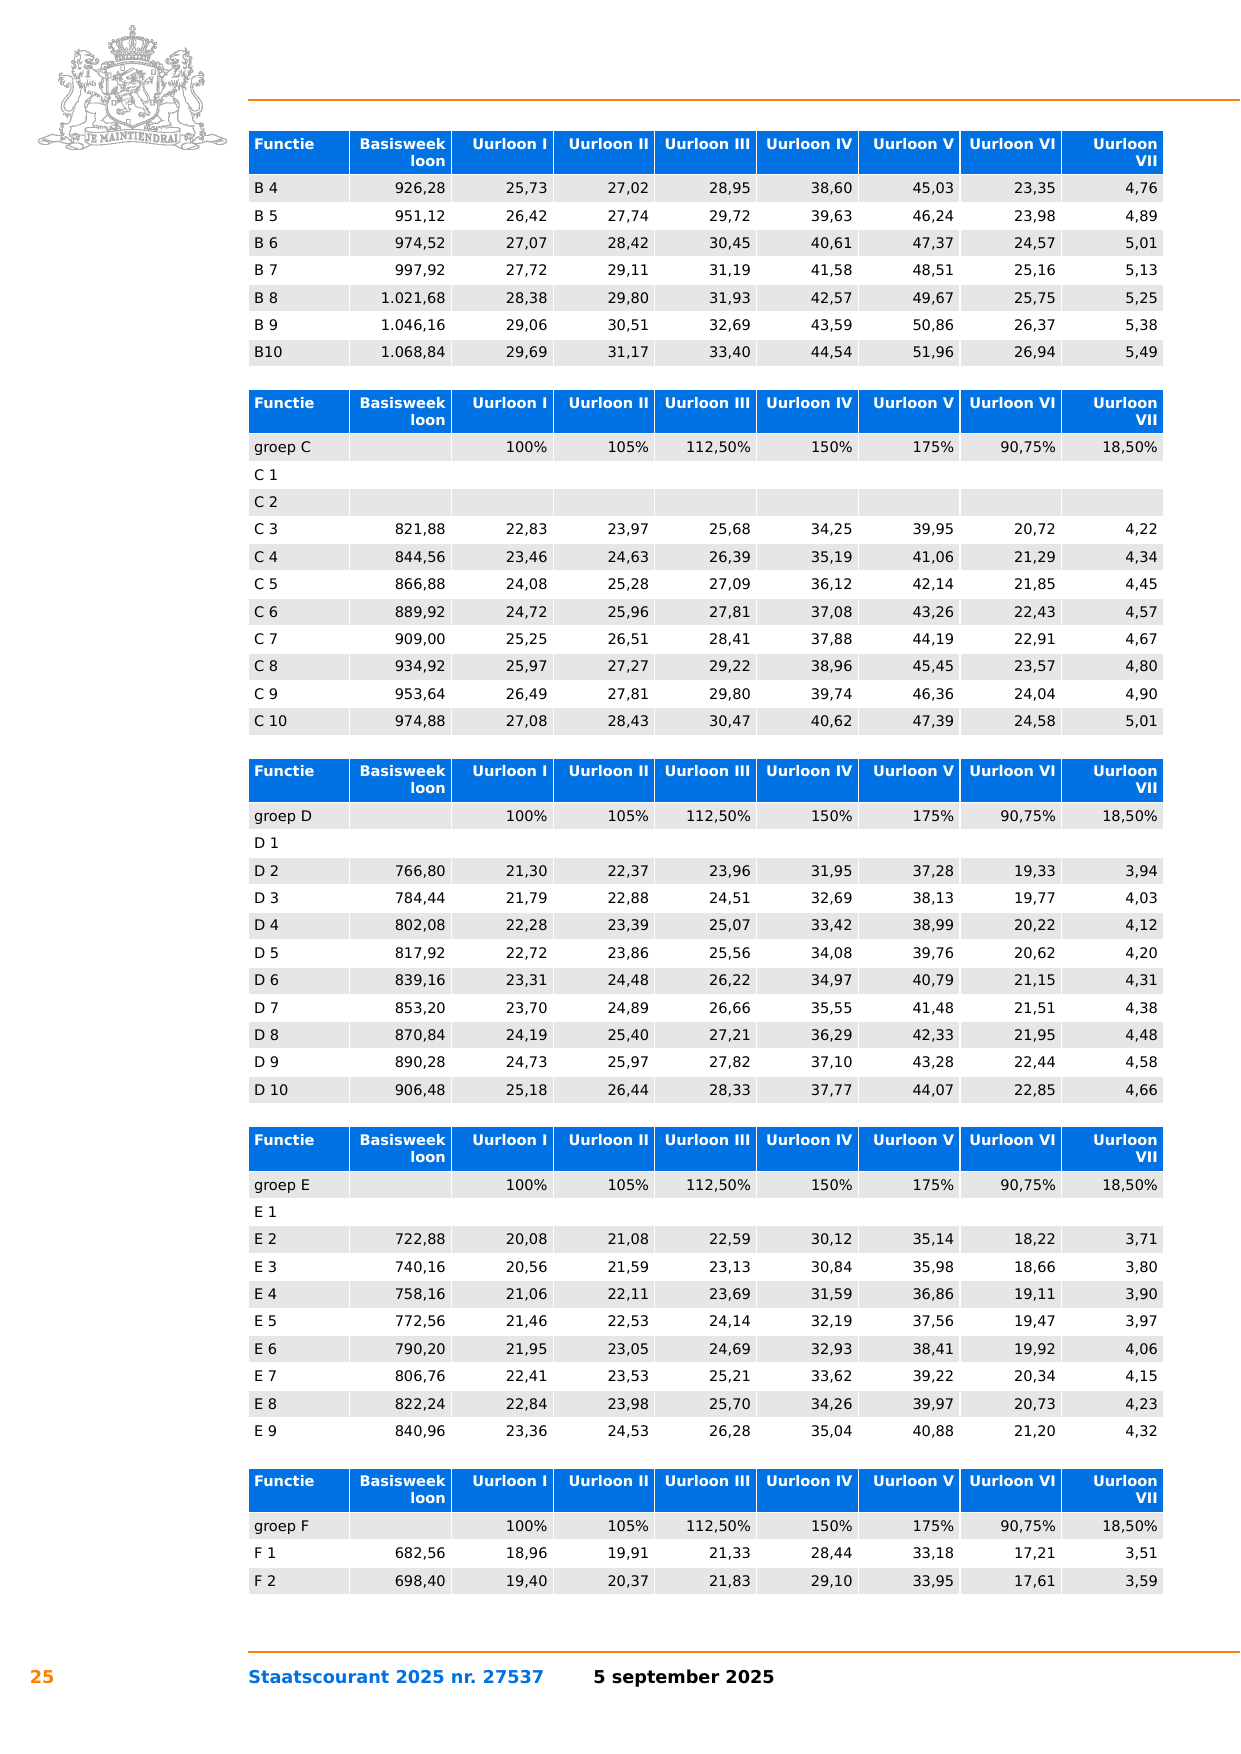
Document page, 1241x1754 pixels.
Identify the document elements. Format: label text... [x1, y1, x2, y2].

table_cell 25,73 [452, 175, 553, 202]
table_cell 21,33 [655, 1540, 756, 1567]
table_cell 27,81 [655, 599, 756, 625]
table_cell 19,91 [554, 1540, 654, 1567]
table_cell 21,30 [452, 858, 553, 884]
table_cell C 4 [249, 544, 349, 570]
table_cell B 5 [249, 203, 349, 229]
table_cell groep F [249, 1513, 349, 1539]
table_cell D 5 [249, 940, 349, 966]
table_cell E 2 [249, 1226, 349, 1253]
table_cell 23,39 [554, 913, 654, 939]
table_cell 44,19 [859, 626, 959, 652]
table_cell 802,08 [350, 913, 451, 939]
table_cell 100% [452, 434, 553, 461]
table_cell 105% [554, 803, 654, 829]
table_header Uurloon III [655, 390, 756, 433]
table_cell 22,37 [554, 858, 654, 884]
table_cell D 3 [249, 885, 349, 912]
table_cell 39,63 [757, 203, 858, 229]
table_cell 682,56 [350, 1540, 451, 1567]
table_cell 21,85 [961, 571, 1061, 598]
table_header Uurloon VII [1062, 390, 1163, 433]
table_cell 817,92 [350, 940, 451, 966]
table_cell 840,96 [350, 1418, 451, 1444]
table_cell 22,88 [554, 885, 654, 912]
table_header Uurloon I [452, 1127, 553, 1171]
table_cell 51,96 [859, 340, 959, 366]
table_cell E 7 [249, 1364, 349, 1390]
table_cell F 1 [249, 1540, 349, 1567]
table_cell 39,74 [757, 681, 858, 707]
table_cell 105% [554, 434, 654, 461]
table_cell 22,44 [961, 1050, 1061, 1076]
table_cell 3,71 [1062, 1226, 1163, 1253]
table_header Uurloon VI [961, 759, 1061, 802]
table_cell 175% [859, 1172, 959, 1198]
table_header Uurloon I [452, 390, 553, 433]
table_cell 49,67 [859, 285, 959, 311]
table_cell 997,92 [350, 258, 451, 284]
table_cell [961, 1199, 1061, 1225]
table_cell 934,92 [350, 654, 451, 680]
table_cell 90,75% [961, 434, 1061, 461]
table_cell [350, 1199, 451, 1225]
table_header Basisweekloon [350, 1127, 451, 1171]
table_cell 27,72 [452, 258, 553, 284]
table_cell 974,88 [350, 708, 451, 735]
table_cell 23,98 [554, 1391, 654, 1417]
table_cell [961, 830, 1061, 857]
table_cell 29,10 [757, 1568, 858, 1594]
table_header Uurloon I [452, 1469, 553, 1512]
table_cell 4,32 [1062, 1418, 1163, 1444]
table_cell 46,24 [859, 203, 959, 229]
table_cell 18,50% [1062, 803, 1163, 829]
table_header Uurloon V [859, 1469, 959, 1512]
table_cell 698,40 [350, 1568, 451, 1594]
table_cell 890,28 [350, 1050, 451, 1076]
table_cell 5,01 [1062, 230, 1163, 256]
table_header Functie [249, 759, 349, 802]
table_cell E 8 [249, 1391, 349, 1417]
table_cell 37,08 [757, 599, 858, 625]
table_cell 30,47 [655, 708, 756, 735]
table_cell 4,67 [1062, 626, 1163, 652]
table_cell 38,99 [859, 913, 959, 939]
table_cell 90,75% [961, 1172, 1061, 1198]
table_cell [350, 1172, 451, 1198]
table_cell 42,33 [859, 1022, 959, 1048]
table_cell 24,89 [554, 995, 654, 1021]
table_cell 20,72 [961, 517, 1061, 543]
table_cell 38,13 [859, 885, 959, 912]
table_cell 33,95 [859, 1568, 959, 1594]
table_cell 34,26 [757, 1391, 858, 1417]
table_cell 25,96 [554, 599, 654, 625]
table_cell 953,64 [350, 681, 451, 707]
table_cell [452, 462, 553, 488]
table_cell [452, 489, 553, 516]
table_cell C 9 [249, 681, 349, 707]
table_cell 23,98 [961, 203, 1061, 229]
table_cell 150% [757, 1513, 858, 1539]
table_cell 100% [452, 1172, 553, 1198]
table_cell [859, 1199, 959, 1225]
table_cell [655, 830, 756, 857]
table_cell 25,21 [655, 1364, 756, 1390]
table_cell 3,51 [1062, 1540, 1163, 1567]
table_cell [452, 830, 553, 857]
table_header Uurloon V [859, 1127, 959, 1171]
table_header Uurloon VI [961, 1469, 1061, 1512]
table_cell 19,11 [961, 1281, 1061, 1308]
table_cell [350, 830, 451, 857]
table_cell 22,91 [961, 626, 1061, 652]
table_cell 1.046,16 [350, 312, 451, 339]
table_cell 28,42 [554, 230, 654, 256]
table_cell C 7 [249, 626, 349, 652]
table_cell 4,58 [1062, 1050, 1163, 1076]
table_cell 4,34 [1062, 544, 1163, 570]
table_cell 26,66 [655, 995, 756, 1021]
table_cell 31,93 [655, 285, 756, 311]
table_cell 24,51 [655, 885, 756, 912]
table_cell [554, 830, 654, 857]
table_cell 26,44 [554, 1077, 654, 1103]
table_cell [655, 489, 756, 516]
table_cell 32,19 [757, 1309, 858, 1335]
table_cell 18,50% [1062, 434, 1163, 461]
table_cell B 6 [249, 230, 349, 256]
table_cell D 4 [249, 913, 349, 939]
table_cell 46,36 [859, 681, 959, 707]
table_cell E 9 [249, 1418, 349, 1444]
table_cell 20,56 [452, 1254, 553, 1280]
table_cell 27,82 [655, 1050, 756, 1076]
table_cell D 9 [249, 1050, 349, 1076]
table_cell 951,12 [350, 203, 451, 229]
table_header Basisweekloon [350, 1469, 451, 1512]
table_cell 40,88 [859, 1418, 959, 1444]
table_cell 3,97 [1062, 1309, 1163, 1335]
table_cell 26,42 [452, 203, 553, 229]
table_cell 29,80 [655, 681, 756, 707]
table_cell 24,08 [452, 571, 553, 598]
table_cell 870,84 [350, 1022, 451, 1048]
table_cell [757, 830, 858, 857]
table_cell 25,25 [452, 626, 553, 652]
table_cell 41,58 [757, 258, 858, 284]
table_cell 4,66 [1062, 1077, 1163, 1103]
table_cell D 6 [249, 968, 349, 994]
table_cell 4,03 [1062, 885, 1163, 912]
table_cell 26,94 [961, 340, 1061, 366]
table_header Uurloon II [554, 1469, 654, 1512]
table_cell 853,20 [350, 995, 451, 1021]
table_cell 44,07 [859, 1077, 959, 1103]
table_cell 27,27 [554, 654, 654, 680]
table_header Uurloon VI [961, 1127, 1061, 1171]
table_cell 18,50% [1062, 1172, 1163, 1198]
table_cell 19,47 [961, 1309, 1061, 1335]
table_header Uurloon III [655, 1469, 756, 1512]
table_cell 150% [757, 434, 858, 461]
table_cell [1062, 1199, 1163, 1225]
table_cell 34,25 [757, 517, 858, 543]
table_cell 17,61 [961, 1568, 1061, 1594]
table_cell 22,28 [452, 913, 553, 939]
table_cell 19,33 [961, 858, 1061, 884]
table_cell 889,92 [350, 599, 451, 625]
table_cell E 3 [249, 1254, 349, 1280]
table_cell 100% [452, 803, 553, 829]
table_cell 21,08 [554, 1226, 654, 1253]
table_cell 31,95 [757, 858, 858, 884]
table_cell 25,07 [655, 913, 756, 939]
table_cell 740,16 [350, 1254, 451, 1280]
table_cell 5,25 [1062, 285, 1163, 311]
table_cell 5,38 [1062, 312, 1163, 339]
table_header Uurloon II [554, 759, 654, 802]
table_header Basisweekloon [350, 759, 451, 802]
table_cell 37,28 [859, 858, 959, 884]
table_cell 27,08 [452, 708, 553, 735]
table_cell groep D [249, 803, 349, 829]
table_header Uurloon VI [961, 131, 1061, 174]
table_cell [655, 462, 756, 488]
table_cell 48,51 [859, 258, 959, 284]
table_cell 29,80 [554, 285, 654, 311]
table_cell E 4 [249, 1281, 349, 1308]
table_cell 27,02 [554, 175, 654, 202]
table_cell 3,59 [1062, 1568, 1163, 1594]
table_cell 25,40 [554, 1022, 654, 1048]
table_cell 790,20 [350, 1336, 451, 1362]
table_cell 4,06 [1062, 1336, 1163, 1362]
table_header Uurloon IV [757, 1127, 858, 1171]
table_header Uurloon V [859, 131, 959, 174]
table_cell [350, 434, 451, 461]
table_header Uurloon VII [1062, 1469, 1163, 1512]
table_cell 4,22 [1062, 517, 1163, 543]
table_cell 25,18 [452, 1077, 553, 1103]
table_cell groep E [249, 1172, 349, 1198]
table_cell 90,75% [961, 1513, 1061, 1539]
table_cell 926,28 [350, 175, 451, 202]
table_cell 20,34 [961, 1364, 1061, 1390]
table_cell 26,28 [655, 1418, 756, 1444]
table_cell 30,84 [757, 1254, 858, 1280]
table_header Uurloon I [452, 131, 553, 174]
table_cell 766,80 [350, 858, 451, 884]
table_cell 25,97 [554, 1050, 654, 1076]
table_cell 22,53 [554, 1309, 654, 1335]
table_cell 821,88 [350, 517, 451, 543]
table_cell 26,37 [961, 312, 1061, 339]
table_cell 20,62 [961, 940, 1061, 966]
table_cell 3,80 [1062, 1254, 1163, 1280]
table_header Uurloon IV [757, 1469, 858, 1512]
table_header Functie [249, 1127, 349, 1171]
table_cell 150% [757, 803, 858, 829]
table_cell 4,45 [1062, 571, 1163, 598]
table_cell 45,03 [859, 175, 959, 202]
table_cell 32,93 [757, 1336, 858, 1362]
table_cell 4,15 [1062, 1364, 1163, 1390]
table_cell 822,24 [350, 1391, 451, 1417]
table_cell D 1 [249, 830, 349, 857]
table_cell 23,36 [452, 1418, 553, 1444]
table_cell 18,22 [961, 1226, 1061, 1253]
table_cell 844,56 [350, 544, 451, 570]
table_cell 36,12 [757, 571, 858, 598]
table_cell 35,55 [757, 995, 858, 1021]
table_cell B10 [249, 340, 349, 366]
table_cell 1.068,84 [350, 340, 451, 366]
table_cell 4,90 [1062, 681, 1163, 707]
table_cell 34,08 [757, 940, 858, 966]
table_cell 24,48 [554, 968, 654, 994]
table_cell E 1 [249, 1199, 349, 1225]
table_cell 36,29 [757, 1022, 858, 1048]
table_cell 23,96 [655, 858, 756, 884]
table_header Uurloon III [655, 131, 756, 174]
table_cell 23,35 [961, 175, 1061, 202]
table_cell 22,11 [554, 1281, 654, 1308]
table_cell 41,48 [859, 995, 959, 1021]
table_cell 112,50% [655, 434, 756, 461]
table_cell 18,66 [961, 1254, 1061, 1280]
table_header Functie [249, 1469, 349, 1512]
table_cell 39,76 [859, 940, 959, 966]
table_header Uurloon II [554, 1127, 654, 1171]
table_cell E 6 [249, 1336, 349, 1362]
table_cell 22,85 [961, 1077, 1061, 1103]
table_cell 28,33 [655, 1077, 756, 1103]
table_cell 5,01 [1062, 708, 1163, 735]
table_cell 21,46 [452, 1309, 553, 1335]
table_cell 33,18 [859, 1540, 959, 1567]
table_header Uurloon IV [757, 390, 858, 433]
table_cell 45,45 [859, 654, 959, 680]
table_header Functie [249, 390, 349, 433]
table_cell 25,75 [961, 285, 1061, 311]
table_header Uurloon V [859, 759, 959, 802]
table_cell 24,63 [554, 544, 654, 570]
table_cell 29,06 [452, 312, 553, 339]
table_cell 27,07 [452, 230, 553, 256]
table_header Uurloon II [554, 131, 654, 174]
table_header Uurloon VII [1062, 759, 1163, 802]
table_cell 32,69 [655, 312, 756, 339]
table_cell 4,38 [1062, 995, 1163, 1021]
table_cell 42,57 [757, 285, 858, 311]
table_cell D 2 [249, 858, 349, 884]
table_cell 105% [554, 1172, 654, 1198]
table_cell C 2 [249, 489, 349, 516]
table_cell [554, 489, 654, 516]
table_cell 4,31 [1062, 968, 1163, 994]
table_cell 22,84 [452, 1391, 553, 1417]
table_cell 26,22 [655, 968, 756, 994]
table_cell C 1 [249, 462, 349, 488]
table_cell 784,44 [350, 885, 451, 912]
table_cell 22,72 [452, 940, 553, 966]
table_cell 47,39 [859, 708, 959, 735]
table_cell [961, 489, 1061, 516]
table_cell [655, 1199, 756, 1225]
table_cell [757, 1199, 858, 1225]
table_cell 22,41 [452, 1364, 553, 1390]
table_cell 3,90 [1062, 1281, 1163, 1308]
table_cell 27,09 [655, 571, 756, 598]
table_cell 39,95 [859, 517, 959, 543]
table_cell 866,88 [350, 571, 451, 598]
table_cell 26,39 [655, 544, 756, 570]
table_cell 38,60 [757, 175, 858, 202]
table_cell 28,95 [655, 175, 756, 202]
table_cell 29,22 [655, 654, 756, 680]
table_cell 41,06 [859, 544, 959, 570]
table_cell 24,14 [655, 1309, 756, 1335]
table_cell 112,50% [655, 1513, 756, 1539]
table_cell [859, 830, 959, 857]
table_cell 175% [859, 1513, 959, 1539]
table_cell [350, 803, 451, 829]
table_cell 150% [757, 1172, 858, 1198]
table_cell 33,62 [757, 1364, 858, 1390]
table_cell 30,45 [655, 230, 756, 256]
table_cell [1062, 830, 1163, 857]
table_cell 23,69 [655, 1281, 756, 1308]
table_cell 43,28 [859, 1050, 959, 1076]
table_cell 100% [452, 1513, 553, 1539]
table_cell 29,69 [452, 340, 553, 366]
table_cell 38,96 [757, 654, 858, 680]
table_cell 25,56 [655, 940, 756, 966]
table_cell [350, 462, 451, 488]
table_cell 35,04 [757, 1418, 858, 1444]
table_cell groep C [249, 434, 349, 461]
table_cell 906,48 [350, 1077, 451, 1103]
table_cell 34,97 [757, 968, 858, 994]
table_cell 24,53 [554, 1418, 654, 1444]
table_cell 31,59 [757, 1281, 858, 1308]
table_cell 30,51 [554, 312, 654, 339]
table_cell C 6 [249, 599, 349, 625]
table_cell 18,50% [1062, 1513, 1163, 1539]
table_cell 39,22 [859, 1364, 959, 1390]
table_cell 37,56 [859, 1309, 959, 1335]
table_cell 44,54 [757, 340, 858, 366]
table_cell 43,26 [859, 599, 959, 625]
table_cell 28,38 [452, 285, 553, 311]
table_cell 839,16 [350, 968, 451, 994]
table_cell 4,76 [1062, 175, 1163, 202]
table_cell 21,51 [961, 995, 1061, 1021]
table_cell B 4 [249, 175, 349, 202]
table_cell 23,57 [961, 654, 1061, 680]
table_cell 23,31 [452, 968, 553, 994]
table_cell 22,59 [655, 1226, 756, 1253]
table_cell 40,62 [757, 708, 858, 735]
table_cell B 9 [249, 312, 349, 339]
table_header Uurloon I [452, 759, 553, 802]
table_cell D 10 [249, 1077, 349, 1103]
table_cell 22,83 [452, 517, 553, 543]
table_cell 4,80 [1062, 654, 1163, 680]
table_cell 35,19 [757, 544, 858, 570]
table_cell 42,14 [859, 571, 959, 598]
table_cell 27,21 [655, 1022, 756, 1048]
table_cell [859, 462, 959, 488]
table_cell 35,98 [859, 1254, 959, 1280]
table_cell [1062, 489, 1163, 516]
table_cell D 8 [249, 1022, 349, 1048]
table_cell 24,19 [452, 1022, 553, 1048]
table_cell 40,61 [757, 230, 858, 256]
table_cell B 7 [249, 258, 349, 284]
table_cell 17,21 [961, 1540, 1061, 1567]
table_cell 112,50% [655, 1172, 756, 1198]
table_cell 19,77 [961, 885, 1061, 912]
table_header Basisweekloon [350, 390, 451, 433]
table_cell E 5 [249, 1309, 349, 1335]
table_cell 25,16 [961, 258, 1061, 284]
table_cell 4,12 [1062, 913, 1163, 939]
table_cell 19,92 [961, 1336, 1061, 1362]
table_header Functie [249, 131, 349, 174]
table_cell 758,16 [350, 1281, 451, 1308]
table_cell 4,48 [1062, 1022, 1163, 1048]
table_cell B 8 [249, 285, 349, 311]
table_cell 23,97 [554, 517, 654, 543]
table_cell 35,14 [859, 1226, 959, 1253]
table_cell 38,41 [859, 1336, 959, 1362]
table_cell 40,79 [859, 968, 959, 994]
table_header Uurloon IV [757, 131, 858, 174]
table_cell 4,23 [1062, 1391, 1163, 1417]
table_cell 31,17 [554, 340, 654, 366]
table_cell 20,08 [452, 1226, 553, 1253]
table_cell 21,29 [961, 544, 1061, 570]
table_cell 806,76 [350, 1364, 451, 1390]
table_cell 23,70 [452, 995, 553, 1021]
table_cell 27,74 [554, 203, 654, 229]
table_cell 50,86 [859, 312, 959, 339]
table_cell 27,81 [554, 681, 654, 707]
table_cell 24,58 [961, 708, 1061, 735]
table_cell 20,22 [961, 913, 1061, 939]
table_header Uurloon III [655, 1127, 756, 1171]
table_cell C 8 [249, 654, 349, 680]
table_cell 21,20 [961, 1418, 1061, 1444]
table_cell 47,37 [859, 230, 959, 256]
table_cell [1062, 462, 1163, 488]
table_cell [554, 1199, 654, 1225]
table_cell 29,72 [655, 203, 756, 229]
table_cell 21,79 [452, 885, 553, 912]
table_cell 24,04 [961, 681, 1061, 707]
table_cell 30,12 [757, 1226, 858, 1253]
table_cell 31,19 [655, 258, 756, 284]
table_cell 24,57 [961, 230, 1061, 256]
table_cell 22,43 [961, 599, 1061, 625]
table_cell 20,73 [961, 1391, 1061, 1417]
table_cell 28,43 [554, 708, 654, 735]
table_cell 25,28 [554, 571, 654, 598]
table_cell [757, 489, 858, 516]
table_header Uurloon V [859, 390, 959, 433]
table_cell 33,40 [655, 340, 756, 366]
table_cell 29,11 [554, 258, 654, 284]
table_cell 32,69 [757, 885, 858, 912]
table_cell [859, 489, 959, 516]
table_cell 1.021,68 [350, 285, 451, 311]
table_cell C 10 [249, 708, 349, 735]
table_cell [554, 462, 654, 488]
table_cell 37,10 [757, 1050, 858, 1076]
table_cell 23,86 [554, 940, 654, 966]
table_cell 21,06 [452, 1281, 553, 1308]
table_cell 19,40 [452, 1568, 553, 1594]
table_cell 37,77 [757, 1077, 858, 1103]
table_cell 24,69 [655, 1336, 756, 1362]
table_cell C 5 [249, 571, 349, 598]
table_cell 21,95 [961, 1022, 1061, 1048]
table_cell 909,00 [350, 626, 451, 652]
table_cell 105% [554, 1513, 654, 1539]
table_cell 36,86 [859, 1281, 959, 1308]
table_cell 23,53 [554, 1364, 654, 1390]
table_cell [757, 462, 858, 488]
table_cell 28,41 [655, 626, 756, 652]
table_header Uurloon II [554, 390, 654, 433]
table_cell 5,13 [1062, 258, 1163, 284]
table_cell 4,20 [1062, 940, 1163, 966]
table_cell [452, 1199, 553, 1225]
table_cell 37,88 [757, 626, 858, 652]
table_cell F 2 [249, 1568, 349, 1594]
table_cell 90,75% [961, 803, 1061, 829]
table_cell 20,37 [554, 1568, 654, 1594]
table_header Basisweekloon [350, 131, 451, 174]
table_cell 24,73 [452, 1050, 553, 1076]
table_cell 4,89 [1062, 203, 1163, 229]
table_cell 974,52 [350, 230, 451, 256]
table_cell 25,97 [452, 654, 553, 680]
table_header Uurloon III [655, 759, 756, 802]
table_cell 722,88 [350, 1226, 451, 1253]
table_cell 175% [859, 434, 959, 461]
table_cell 26,51 [554, 626, 654, 652]
table_cell 33,42 [757, 913, 858, 939]
table_cell 25,70 [655, 1391, 756, 1417]
table_cell 5,49 [1062, 340, 1163, 366]
table_cell [961, 462, 1061, 488]
table_cell 21,95 [452, 1336, 553, 1362]
table_cell 28,44 [757, 1540, 858, 1567]
table_cell 18,96 [452, 1540, 553, 1567]
table_cell 25,68 [655, 517, 756, 543]
table_cell 23,46 [452, 544, 553, 570]
table_header Uurloon VI [961, 390, 1061, 433]
table_cell 112,50% [655, 803, 756, 829]
table_header Uurloon IV [757, 759, 858, 802]
table_cell 175% [859, 803, 959, 829]
table_cell 21,83 [655, 1568, 756, 1594]
table_cell D 7 [249, 995, 349, 1021]
table_cell 4,57 [1062, 599, 1163, 625]
table_cell [350, 489, 451, 516]
table_cell C 3 [249, 517, 349, 543]
table_cell 3,94 [1062, 858, 1163, 884]
table_header Uurloon VII [1062, 131, 1163, 174]
table_cell 23,05 [554, 1336, 654, 1362]
picture [38, 25, 227, 150]
table_cell 21,15 [961, 968, 1061, 994]
table_cell 43,59 [757, 312, 858, 339]
table_cell 39,97 [859, 1391, 959, 1417]
table_cell [350, 1513, 451, 1539]
table_cell 24,72 [452, 599, 553, 625]
table_cell 23,13 [655, 1254, 756, 1280]
table_cell 21,59 [554, 1254, 654, 1280]
table_cell 26,49 [452, 681, 553, 707]
table_cell 772,56 [350, 1309, 451, 1335]
table_header Uurloon VII [1062, 1127, 1163, 1171]
